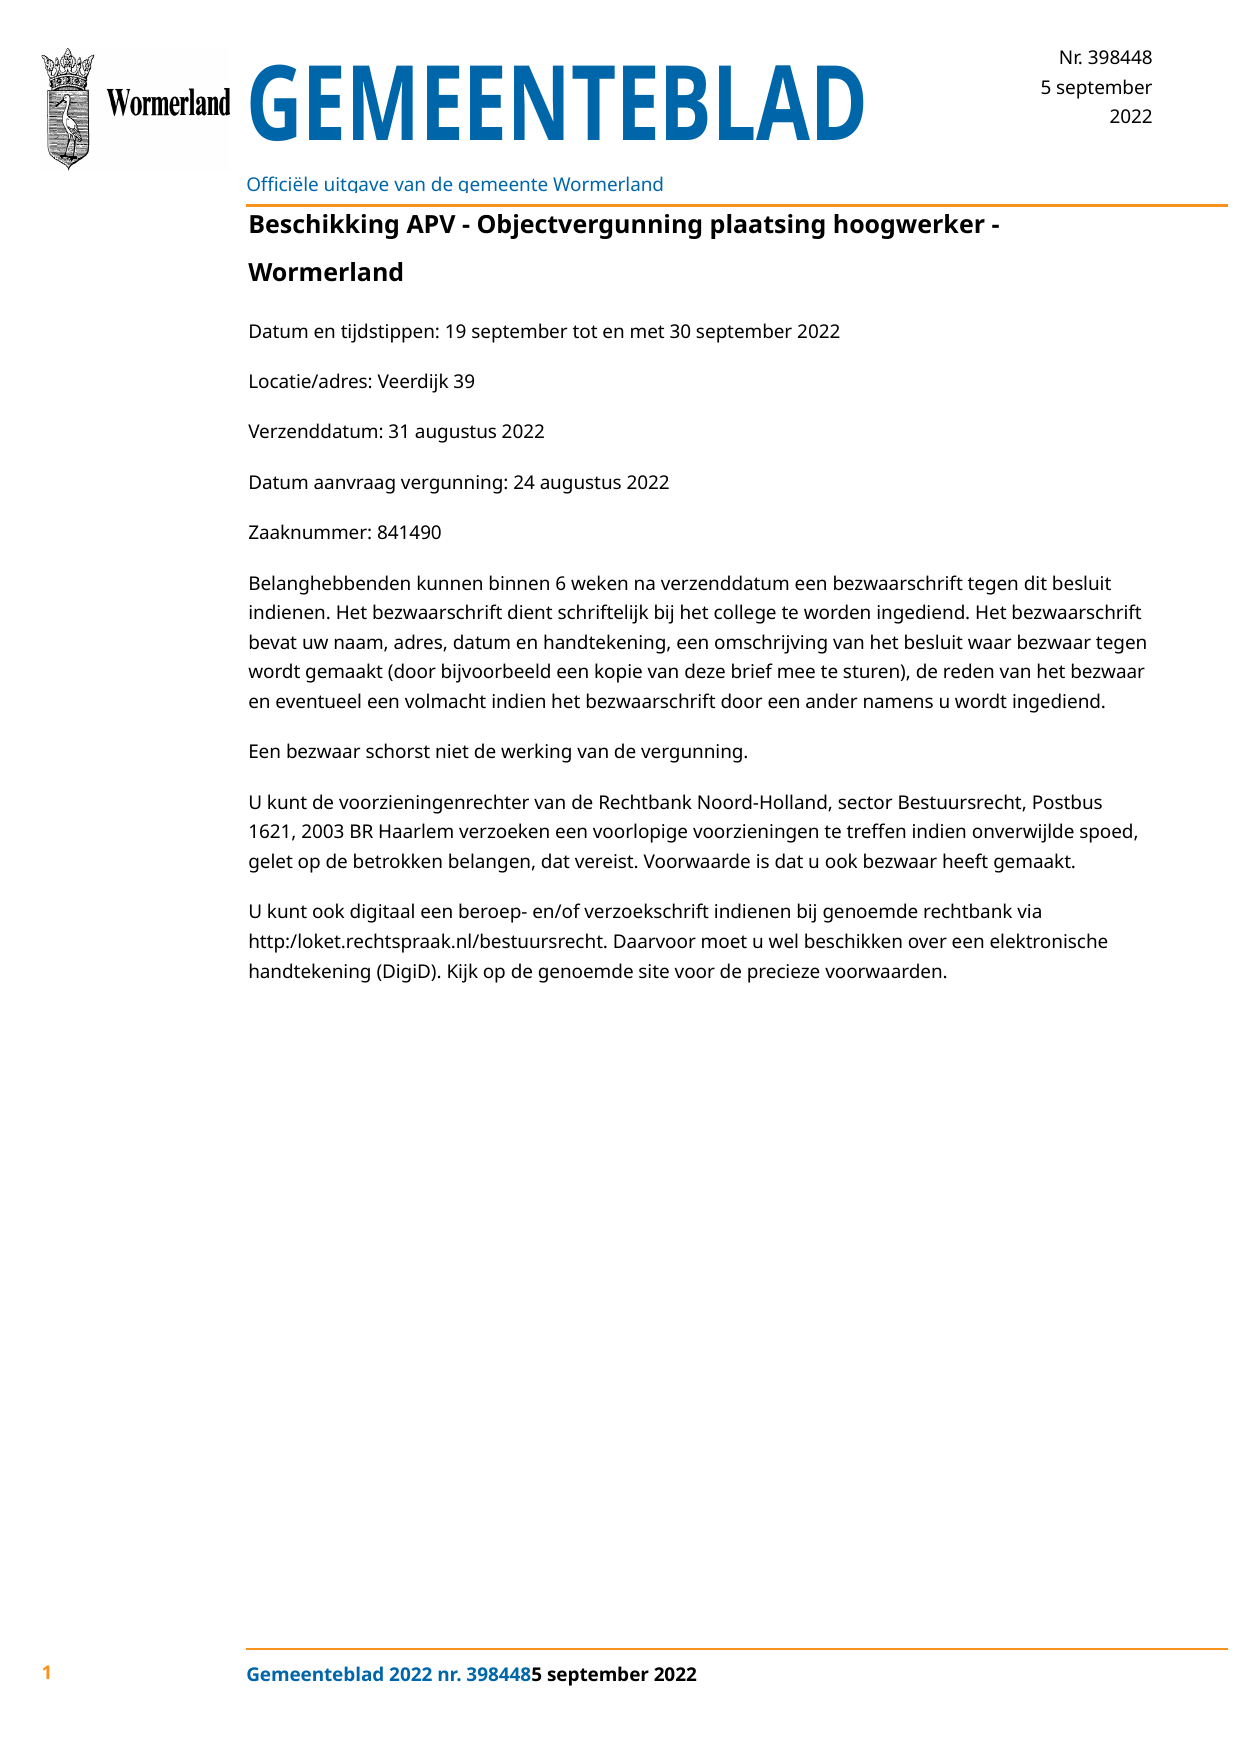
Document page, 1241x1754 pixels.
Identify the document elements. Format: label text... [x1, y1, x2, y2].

text Datum aanvraag vergunning: 24 augustus 2022 [248, 469, 1152, 495]
text U kunt ook digitaal een beroep- en/of verzoekschrift indienen bij genoemde rechtbank via http:/loket.rechtspraak.nl/bestuursrecht. Daarvoor moet u wel beschikken over een elektronische handtekening (DigiD). Kijk op de genoemde site voor de precieze voorwaarden. [248, 899, 1152, 984]
text Datum en tijdstippen: 19 september tot en met 30 september 2022 [248, 318, 1152, 344]
text Belanghebbenden kunnen binnen 6 weken na verzenddatum een bezwaarschrift tegen dit besluit indienen. Het bezwaarschrift dient schriftelijk bij het college te worden ingediend. Het bezwaarschrift bevat uw naam, adres, datum en handtekening, een omschrijving van het besluit waar bezwaar tegen wordt gemaakt (door bijvoorbeeld een kopie van deze brief mee te sturen), de reden van het bezwaar en eventueel een volmacht indien het bezwaarschrift door een ander namens u wordt ingediend. [248, 570, 1152, 714]
text Verzenddatum: 31 augustus 2022 [248, 419, 1152, 444]
text Een bezwaar schorst niet de werking van de vergunning. [248, 739, 1152, 764]
text Beschikking APV - Objectvergunning plaatsing hoogwerker - Wormerland [248, 207, 1152, 288]
text U kunt de voorzieningenrechter van de Rechtbank Noord-Holland, sector Bestuursrecht, Postbus 1621, 2003 BR Haarlem verzoeken een voorlopige voorzieningen te treffen indien onverwijlde spoed, gelet op de betrokken belangen, dat vereist. Voorwaarde is dat u ook bezwaar heeft gemaakt. [248, 789, 1152, 874]
picture [41, 47, 231, 172]
text Locatie/adres: Veerdijk 39 [248, 368, 1152, 394]
text Zaaknummer: 841490 [248, 519, 1152, 545]
